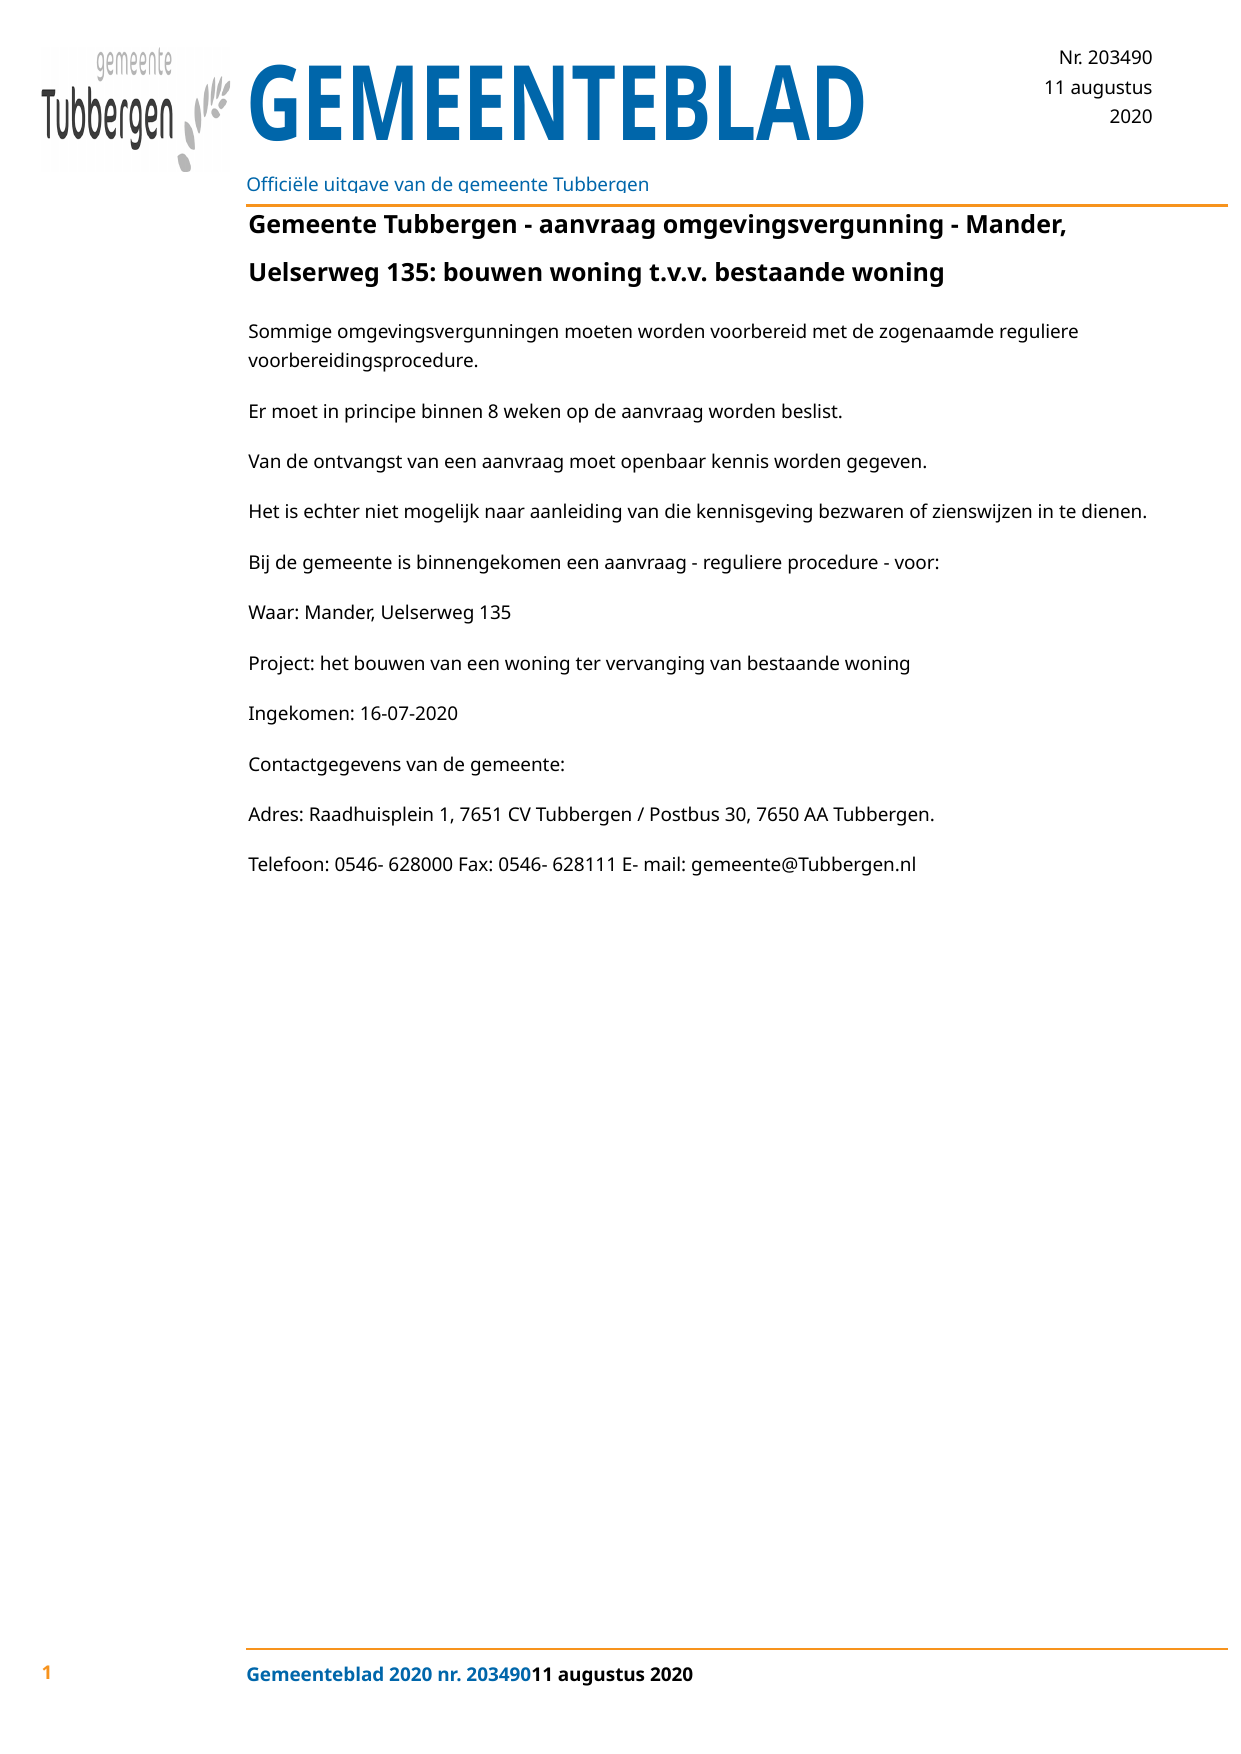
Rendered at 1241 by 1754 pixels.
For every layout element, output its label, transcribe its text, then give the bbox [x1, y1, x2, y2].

text Sommige omgevingsvergunningen moeten worden voorbereid met de zogenaamde reguliere voorbereidingsprocedure. [248, 318, 1152, 373]
text Contactgegevens van de gemeente: [248, 751, 1152, 777]
text Project: het bouwen van een woning ter vervanging van bestaande woning [248, 650, 1152, 676]
text Adres: Raadhuisplein 1, 7651 CV Tubbergen / Postbus 30, 7650 AA Tubbergen. [248, 801, 1152, 827]
text Van de ontvangst van een aanvraag moet openbaar kennis worden gegeven. [248, 448, 1152, 474]
text Ingekomen: 16-07-2020 [248, 700, 1152, 726]
picture [41, 47, 231, 172]
text Het is echter niet mogelijk naar aanleiding van die kennisgeving bezwaren of zienswijzen in te dienen. [248, 499, 1152, 524]
text Gemeente Tubbergen - aanvraag omgevingsvergunning - Mander, Uelserweg 135: bouwen woning t.v.v. bestaande woning [248, 207, 1152, 288]
text Er moet in principe binnen 8 weken op de aanvraag worden beslist. [248, 398, 1152, 424]
text Bij de gemeente is binnengekomen een aanvraag - reguliere procedure - voor: [248, 549, 1152, 575]
text Waar: Mander, Uelserweg 135 [248, 599, 1152, 625]
text Telefoon: 0546- 628000 Fax: 0546- 628111 E- mail: gemeente@Tubbergen.nl [248, 852, 1152, 877]
